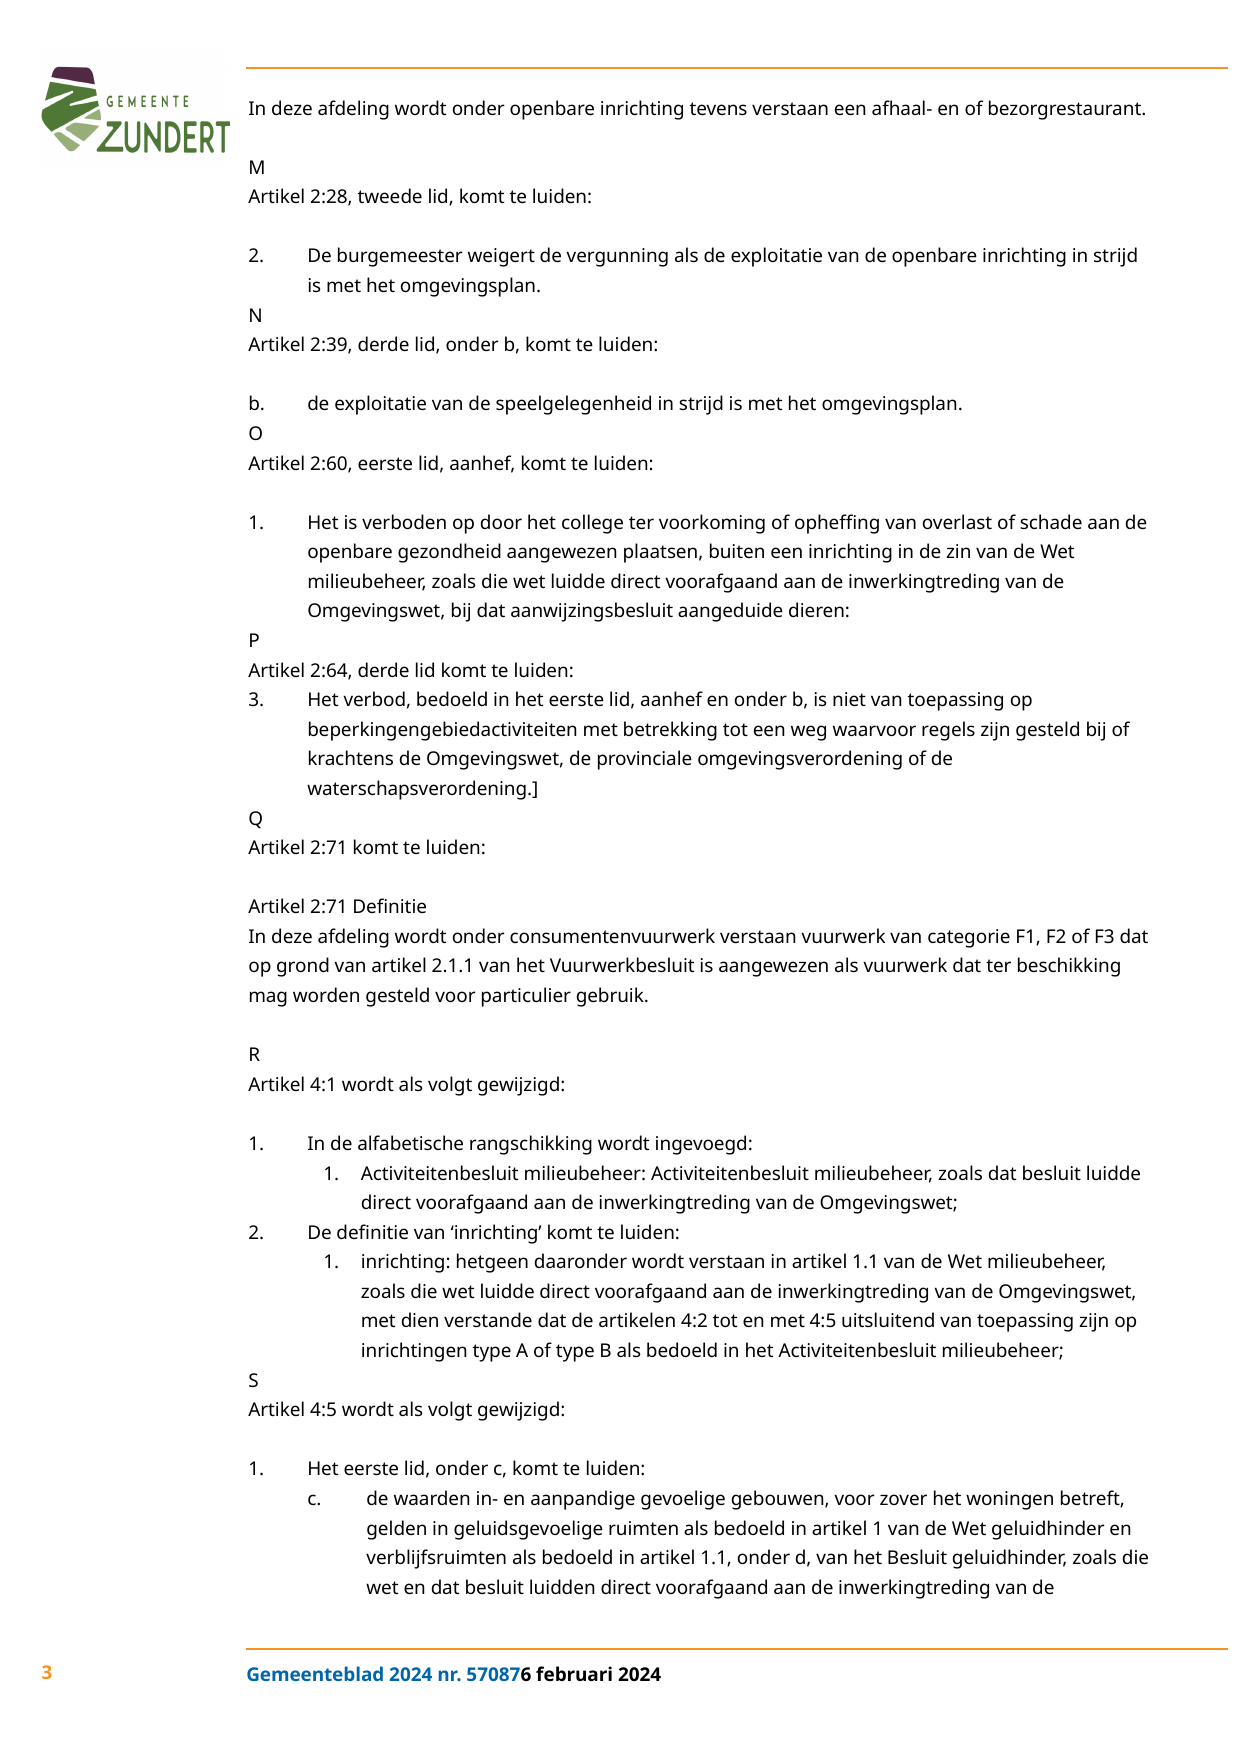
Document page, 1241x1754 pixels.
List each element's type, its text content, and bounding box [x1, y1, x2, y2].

list De definitie van ‘inrichting’ komt te luiden: [248, 1219, 1152, 1245]
text S [248, 1367, 1152, 1393]
list De burgemeester weigert de vergunning als de exploitatie van de openbare inrichting in strijd is met het omgevingsplan. [248, 243, 1152, 298]
list In de alfabetische rangschikking wordt ingevoegd: [248, 1130, 1152, 1156]
text Q [248, 805, 1152, 831]
text P [248, 627, 1152, 653]
text N [248, 302, 1152, 328]
text Artikel 4:1 wordt als volgt gewijzigd: [248, 1071, 1152, 1097]
text M [248, 154, 1152, 180]
list Het eerste lid, onder c, komt te luiden: [248, 1456, 1152, 1481]
list de exploitatie van de speelgelegenheid in strijd is met het omgevingsplan. [248, 391, 1152, 416]
text Artikel 2:28, tweede lid, komt te luiden: [248, 183, 1152, 209]
text In deze afdeling wordt onder consumentenvuurwerk verstaan vuurwerk van categorie F1, F2 of F3 dat op grond van artikel 2.1.1 van het Vuurwerkbesluit is aangewezen als vuurwerk dat ter beschikking mag worden gesteld voor particulier gebruik. [248, 923, 1152, 1008]
text Artikel 2:60, eerste lid, aanhef, komt te luiden: [248, 450, 1152, 476]
picture [41, 47, 231, 172]
text O [248, 420, 1152, 446]
text Artikel 2:64, derde lid komt te luiden: [248, 657, 1152, 683]
text Artikel 4:5 wordt als volgt gewijzigd: [248, 1396, 1152, 1422]
list Het is verboden op door het college ter voorkoming of opheffing van overlast of schade aan de openbare gezondheid aangewezen plaatsen, buiten een inrichting in de zin van de Wet milieubeheer, zoals die wet luidde direct voorafgaand aan de inwerkingtreding van de Omgevingswet, bij dat aanwijzingsbesluit aangeduide dieren: [248, 509, 1152, 623]
list Het verbod, bedoeld in het eerste lid, aanhef en onder b, is niet van toepassing op beperkingengebiedactiviteiten met betrekking tot een weg waarvoor regels zijn gesteld bij of krachtens de Omgevingswet, de provinciale omgevingsverordening of de waterschapsverordening.] [248, 686, 1152, 801]
text Artikel 2:71 komt te luiden: [248, 834, 1152, 860]
text Artikel 2:71 Definitie [248, 893, 1152, 919]
list de waarden in- en aanpandige gevoelige gebouwen, voor zover het woningen betreft, gelden in geluidsgevoelige ruimten als bedoeld in artikel 1 van de Wet geluidhinder en verblijfsruimten als bedoeld in artikel 1.1, onder d, van het Besluit geluidhinder, zoals die wet en dat besluit luidden direct voorafgaand aan de inwerkingtreding van de [307, 1485, 1152, 1600]
text R [248, 1041, 1152, 1067]
list inrichting: hetgeen daaronder wordt verstaan in artikel 1.1 van de Wet milieubeheer, zoals die wet luidde direct voorafgaand aan de inwerkingtreding van de Omgevingswet, met dien verstande dat de artikelen 4:2 tot en met 4:5 uitsluitend van toepassing zijn op inrichtingen type A of type B als bedoeld in het Activiteitenbesluit milieubeheer; [323, 1248, 1152, 1363]
text In deze afdeling wordt onder openbare inrichting tevens verstaan een afhaal- en of bezorgrestaurant. [248, 95, 1152, 121]
text Artikel 2:39, derde lid, onder b, komt te luiden: [248, 331, 1152, 357]
list Activiteitenbesluit milieubeheer: Activiteitenbesluit milieubeheer, zoals dat besluit luidde direct voorafgaand aan de inwerkingtreding van de Omgevingswet; [323, 1160, 1152, 1215]
